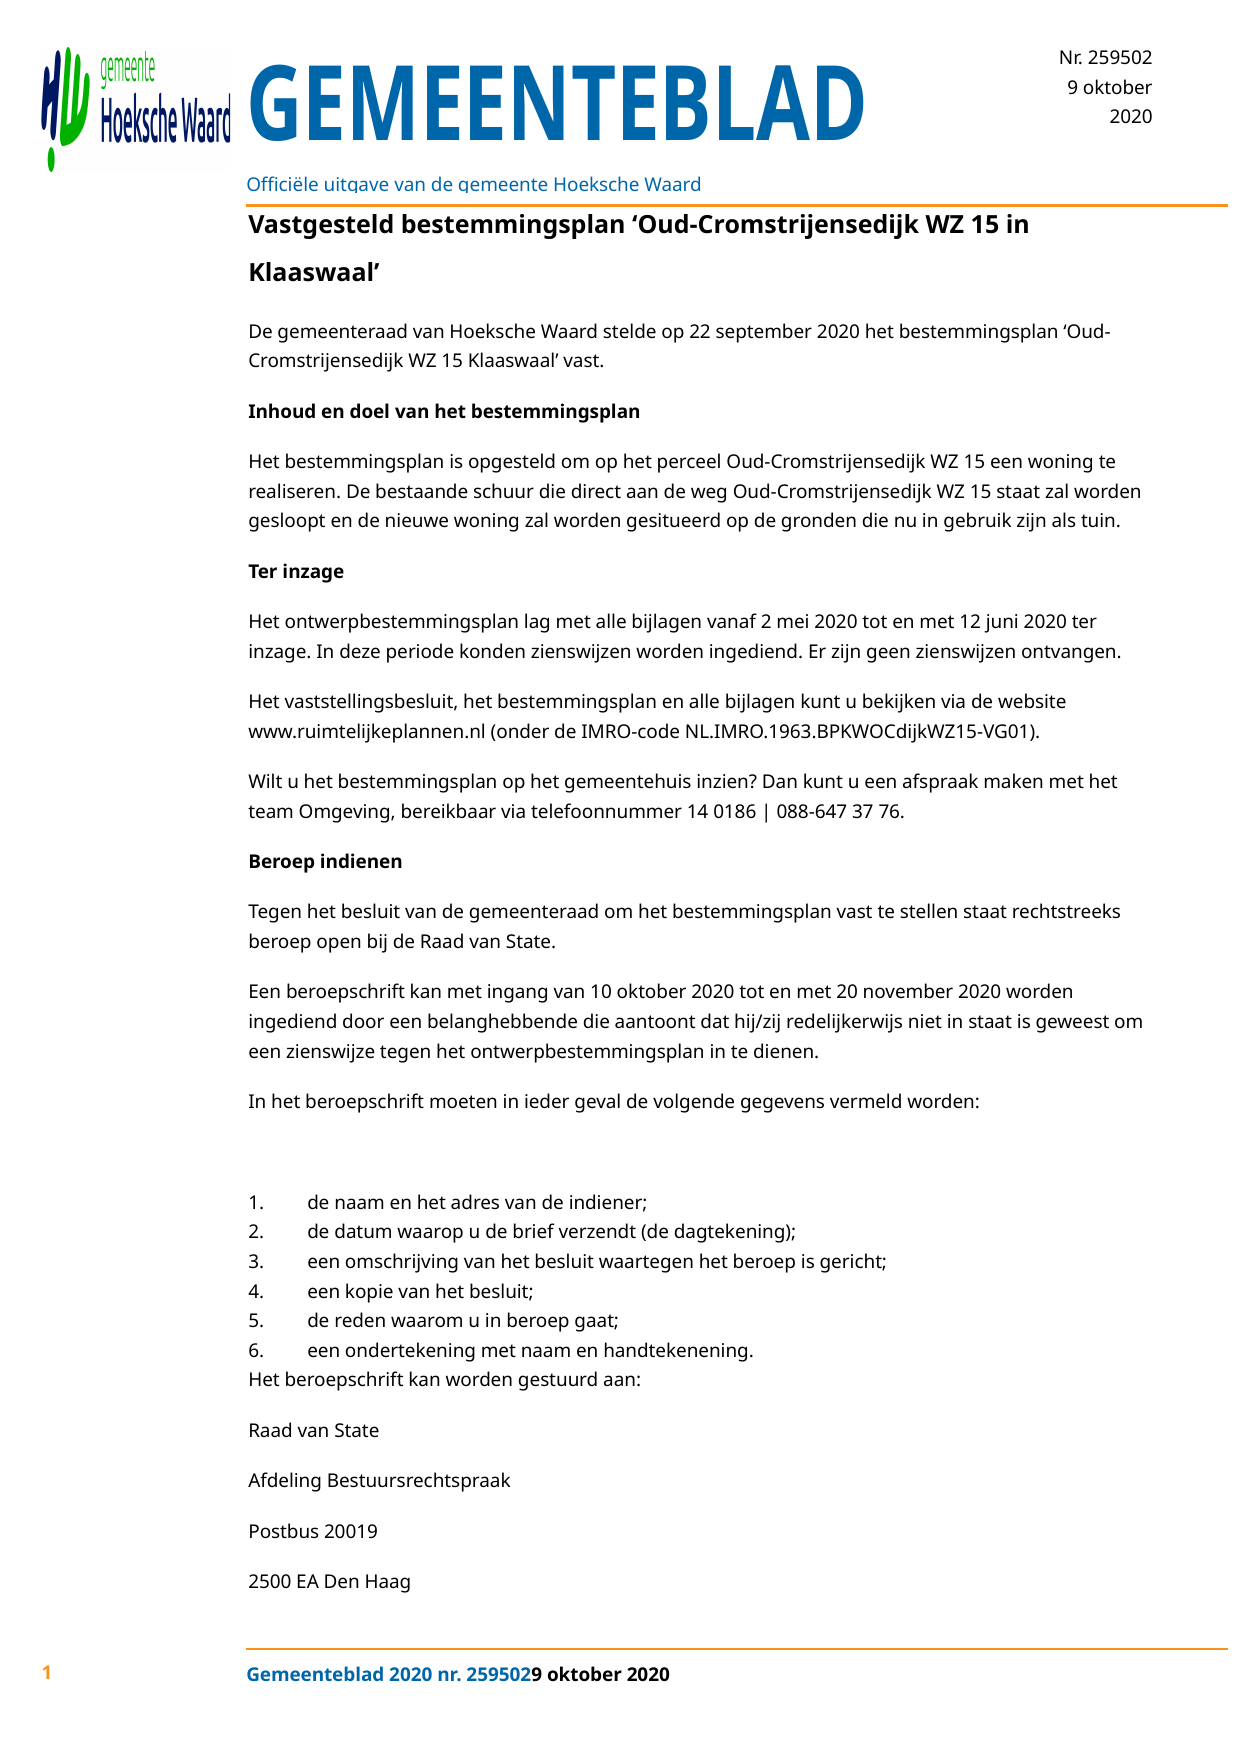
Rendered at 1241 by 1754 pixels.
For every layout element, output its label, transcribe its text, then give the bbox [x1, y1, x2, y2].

text Het bestemmingsplan is opgesteld om op het perceel Oud-Cromstrijensedijk WZ 15 een woning te realiseren. De bestaande schuur die direct aan de weg Oud-Cromstrijensedijk WZ 15 staat zal worden gesloopt en de nieuwe woning zal worden gesitueerd op de gronden die nu in gebruik zijn als tuin. [248, 448, 1152, 533]
list de reden waarom u in beroep gaat; [248, 1307, 1152, 1333]
text Vastgesteld bestemmingsplan ‘Oud-Cromstrijensedijk WZ 15 in Klaaswaal’ [248, 207, 1152, 288]
text Inhoud en doel van het bestemmingsplan [248, 398, 1152, 424]
list de naam en het adres van de indiener; [248, 1189, 1152, 1215]
text De gemeenteraad van Hoeksche Waard stelde op 22 september 2020 het bestemmingsplan ‘Oud-Cromstrijensedijk WZ 15 Klaaswaal’ vast. [248, 318, 1152, 373]
picture [41, 47, 231, 172]
text Ter inzage [248, 558, 1152, 584]
text 2500 EA Den Haag [248, 1568, 1152, 1594]
text Wilt u het bestemmingsplan op het gemeentehuis inzien? Dan kunt u een afspraak maken met het team Omgeving, bereikbaar via telefoonnummer 14 0186 | 088-647 37 76. [248, 768, 1152, 824]
text Het vaststellingsbesluit, het bestemmingsplan en alle bijlagen kunt u bekijken via de website www.ruimtelijkeplannen.nl (onder de IMRO-code NL.IMRO.1963.BPKWOCdijkWZ15-VG01). [248, 688, 1152, 744]
text In het beroepschrift moeten in ieder geval de volgende gegevens vermeld worden: [248, 1088, 1152, 1114]
text Een beroepschrift kan met ingang van 10 oktober 2020 tot en met 20 november 2020 worden ingediend door een belanghebbende die aantoont dat hij/zij redelijkerwijs niet in staat is geweest om een zienswijze tegen het ontwerpbestemmingsplan in te dienen. [248, 979, 1152, 1064]
text Het ontwerpbestemmingsplan lag met alle bijlagen vanaf 2 mei 2020 tot en met 12 juni 2020 ter inzage. In deze periode konden zienswijzen worden ingediend. Er zijn geen zienswijzen ontvangen. [248, 608, 1152, 664]
text Postbus 20019 [248, 1518, 1152, 1544]
list een ondertekening met naam en handtekenening. [248, 1337, 1152, 1363]
text Het beroepschrift kan worden gestuurd aan: [248, 1367, 1152, 1392]
list een omschrijving van het besluit waartegen het beroep is gericht; [248, 1248, 1152, 1274]
list de datum waarop u de brief verzendt (de dagtekening); [248, 1219, 1152, 1244]
text Raad van State [248, 1417, 1152, 1443]
list een kopie van het besluit; [248, 1278, 1152, 1304]
text Tegen het besluit van de gemeenteraad om het bestemmingsplan vast te stellen staat rechtstreeks beroep open bij de Raad van State. [248, 899, 1152, 954]
text Afdeling Bestuursrechtspraak [248, 1467, 1152, 1493]
text Beroep indienen [248, 848, 1152, 874]
